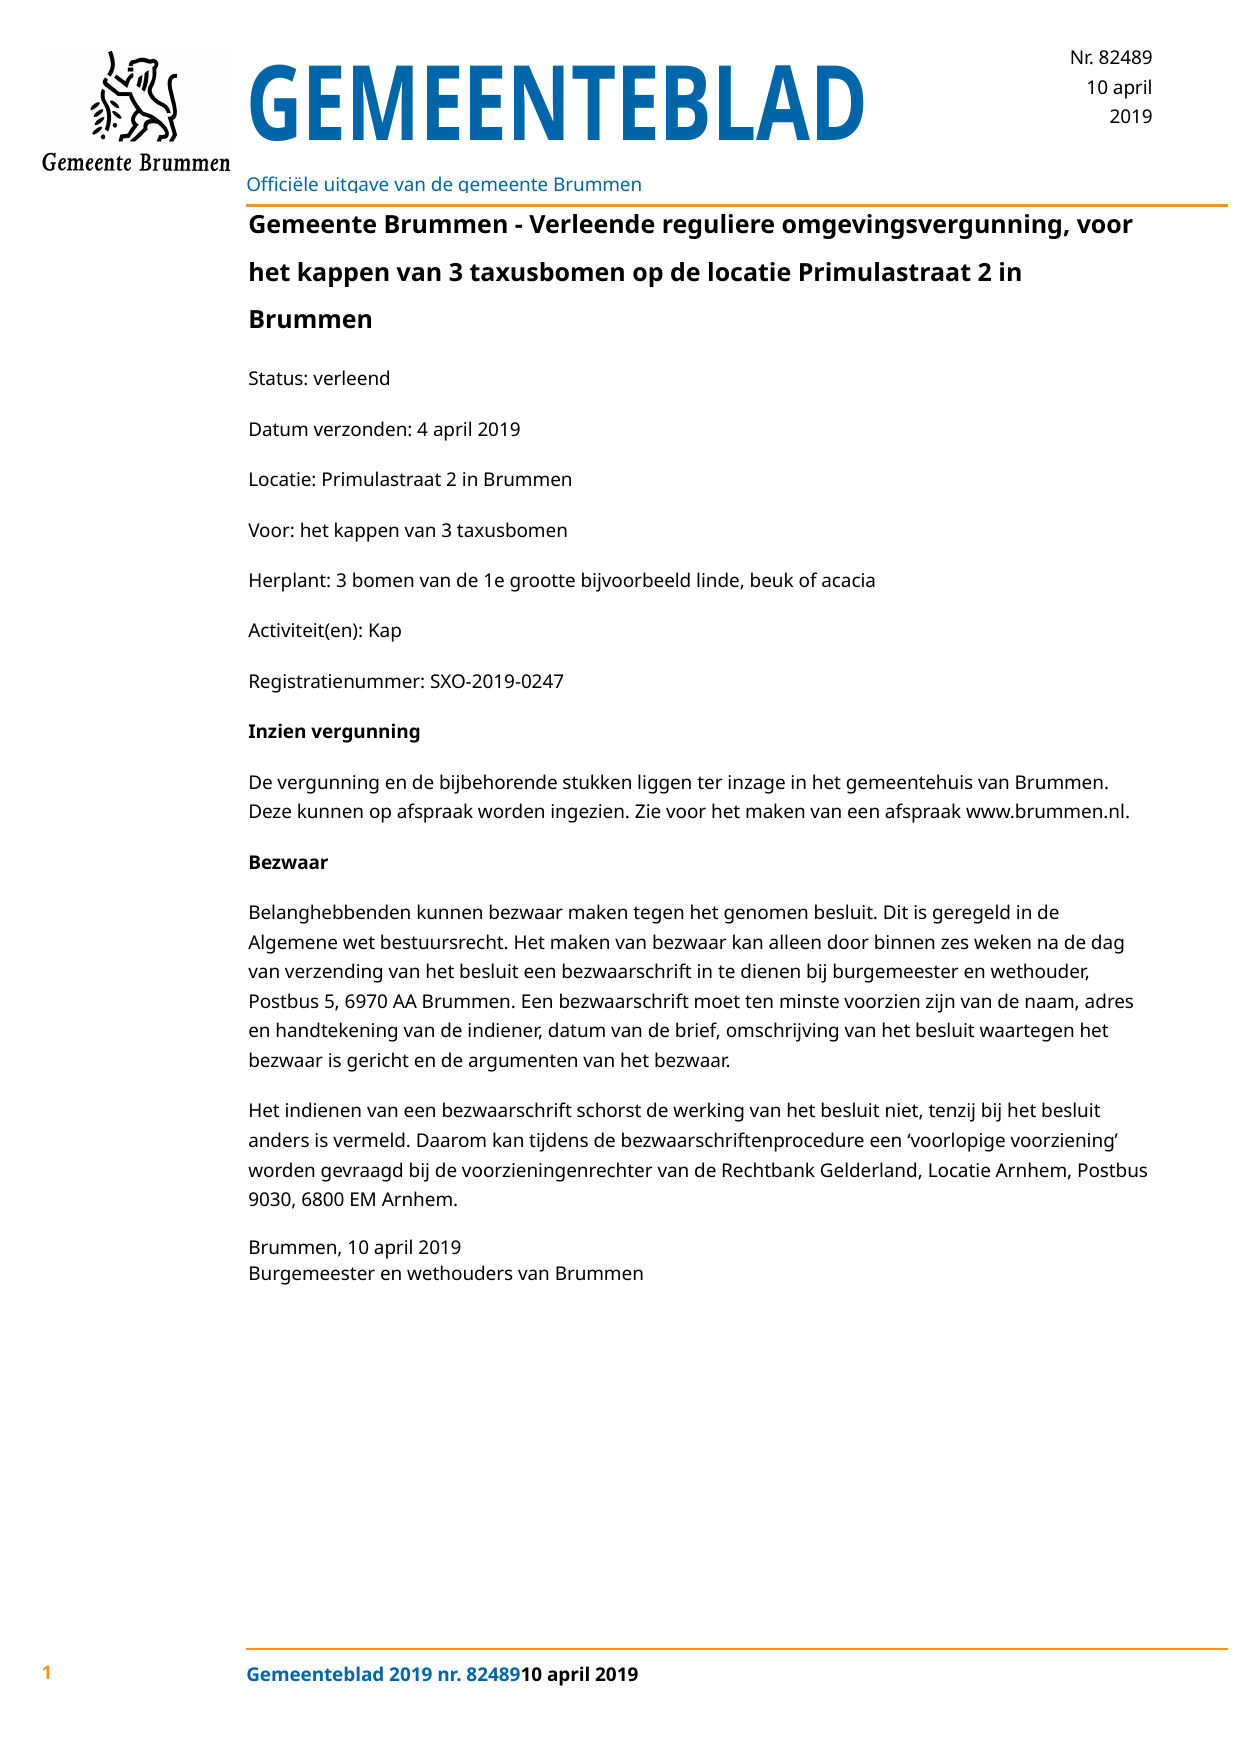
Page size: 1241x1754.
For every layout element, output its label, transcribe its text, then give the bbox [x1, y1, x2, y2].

text Brummen, 10 april 2019 [248, 1234, 1152, 1260]
text Inzien vergunning [248, 718, 1152, 744]
picture [41, 47, 231, 172]
text Het indienen van een bezwaarschrift schorst de werking van het besluit niet, tenzij bij het besluit anders is vermeld. Daarom kan tijdens de bezwaarschriftenprocedure een ‘voorlopige voorziening’ worden gevraagd bij de voorzieningenrechter van de Rechtbank Gelderland, Locatie Arnhem, Postbus 9030, 6800 EM Arnhem. [248, 1098, 1152, 1212]
text Voor: het kappen van 3 taxusbomen [248, 517, 1152, 542]
text Gemeente Brummen - Verleende reguliere omgevingsvergunning, voor het kappen van 3 taxusbomen op de locatie Primulastraat 2 in Brummen [248, 207, 1152, 336]
text Herplant: 3 bomen van de 1e grootte bijvoorbeeld linde, beuk of acacia [248, 567, 1152, 593]
text Belanghebbenden kunnen bezwaar maken tegen het genomen besluit. Dit is geregeld in de Algemene wet bestuursrecht. Het maken van bezwaar kan alleen door binnen zes weken na de dag van verzending van het besluit een bezwaarschrift in te dienen bij burgemeester en wethouder, Postbus 5, 6970 AA Brummen. Een bezwaarschrift moet ten minste voorzien zijn van de naam, adres en handtekening van de indiener, datum van de brief, omschrijving van het besluit waartegen het bezwaar is gericht en de argumenten van het bezwaar. [248, 899, 1152, 1073]
text De vergunning en de bijbehorende stukken liggen ter inzage in het gemeentehuis van Brummen. Deze kunnen op afspraak worden ingezien. Zie voor het maken van een afspraak www.brummen.nl. [248, 769, 1152, 824]
text Burgemeester en wethouders van Brummen [248, 1260, 1152, 1286]
text Bezwaar [248, 849, 1152, 874]
text Datum verzonden: 4 april 2019 [248, 416, 1152, 442]
text Status: verleend [248, 366, 1152, 391]
text Locatie: Primulastraat 2 in Brummen [248, 466, 1152, 492]
text Activiteit(en): Kap [248, 618, 1152, 643]
text Registratienummer: SXO-2019-0247 [248, 668, 1152, 694]
